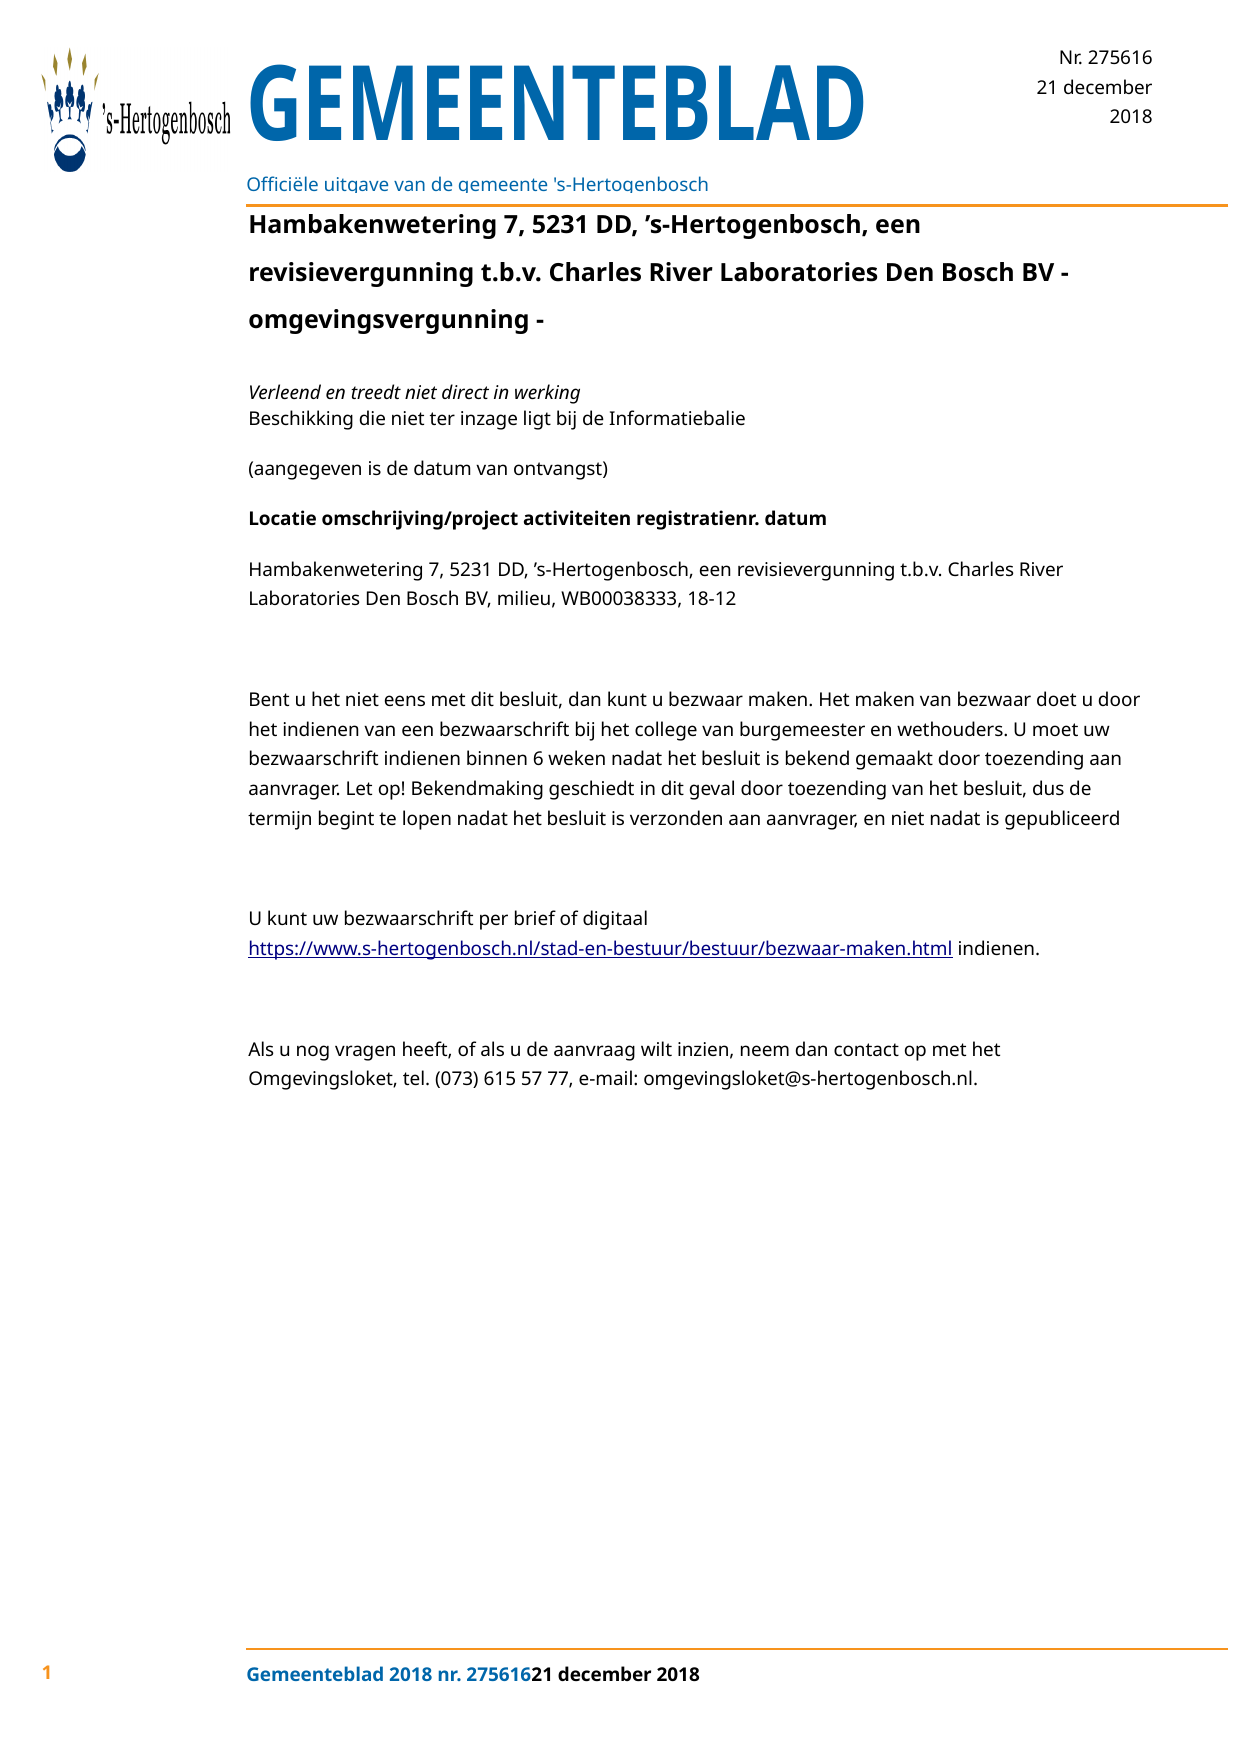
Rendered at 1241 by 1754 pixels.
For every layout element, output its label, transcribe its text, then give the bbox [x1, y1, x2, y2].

text Als u nog vragen heeft, of als u de aanvraag wilt inzien, neem dan contact op met het Omgevingsloket, tel. (073) 615 57 77, e-mail: omgevingsloket@s-hertogenbosch.nl. [248, 1036, 1152, 1091]
text Beschikking die niet ter inzage ligt bij de Informatiebalie [248, 405, 1152, 431]
picture [41, 47, 231, 172]
text Bent u het niet eens met dit besluit, dan kunt u bezwaar maken. Het maken van bezwaar doet u door het indienen van een bezwaarschrift bij het college van burgemeester en wethouders. U moet uw bezwaarschrift indienen binnen 6 weken nadat het besluit is bekend gemaakt door toezending aan aanvrager. Let op! Bekendmaking geschiedt in dit geval door toezending van het besluit, dus de termijn begint te lopen nadat het besluit is verzonden aan aanvrager, en niet nadat is gepubliceerd [248, 686, 1152, 831]
text Hambakenwetering 7, 5231 DD, ’s-Hertogenbosch, een revisievergunning t.b.v. Charles River Laboratories Den Bosch BV, milieu, WB00038333, 18-12 [248, 556, 1152, 611]
text U kunt uw bezwaarschrift per brief of digitaal https://www.s-hertogenbosch.nl/stad-en-bestuur/bestuur/bezwaar-maken.html indienen. [248, 906, 1152, 961]
text (aangegeven is de datum van ontvangst) [248, 455, 1152, 481]
text Verleend en treedt niet direct in werking [248, 379, 1152, 405]
text Hambakenwetering 7, 5231 DD, ’s-Hertogenbosch, een revisievergunning t.b.v. Charles River Laboratories Den Bosch BV - omgevingsvergunning - [248, 207, 1152, 336]
text Locatie omschrijving/project activiteiten registratienr. datum [248, 506, 1152, 531]
